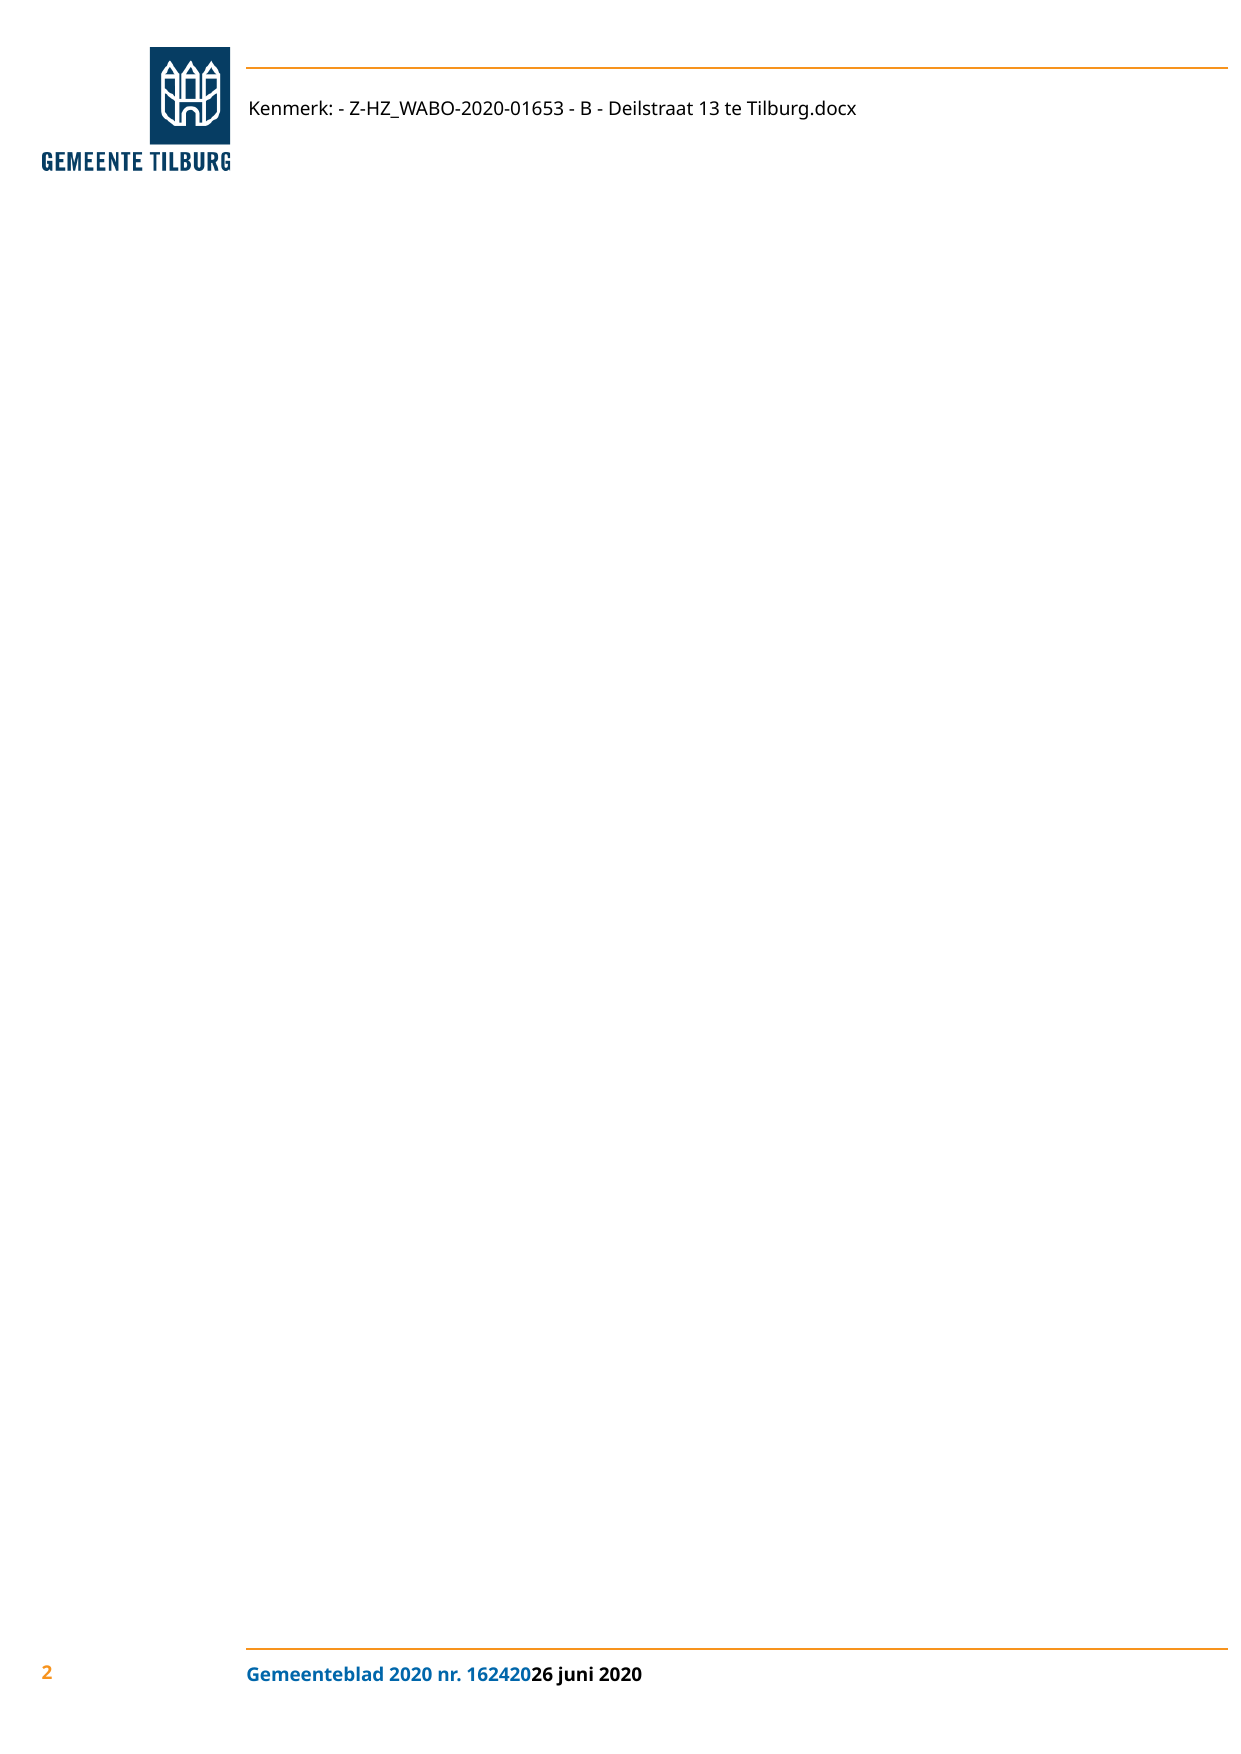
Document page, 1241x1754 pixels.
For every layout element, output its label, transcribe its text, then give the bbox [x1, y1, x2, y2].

picture [41, 47, 231, 172]
text Kenmerk: - Z-HZ_WABO-2020-01653 - B - Deilstraat 13 te Tilburg.docx [248, 95, 1152, 121]
